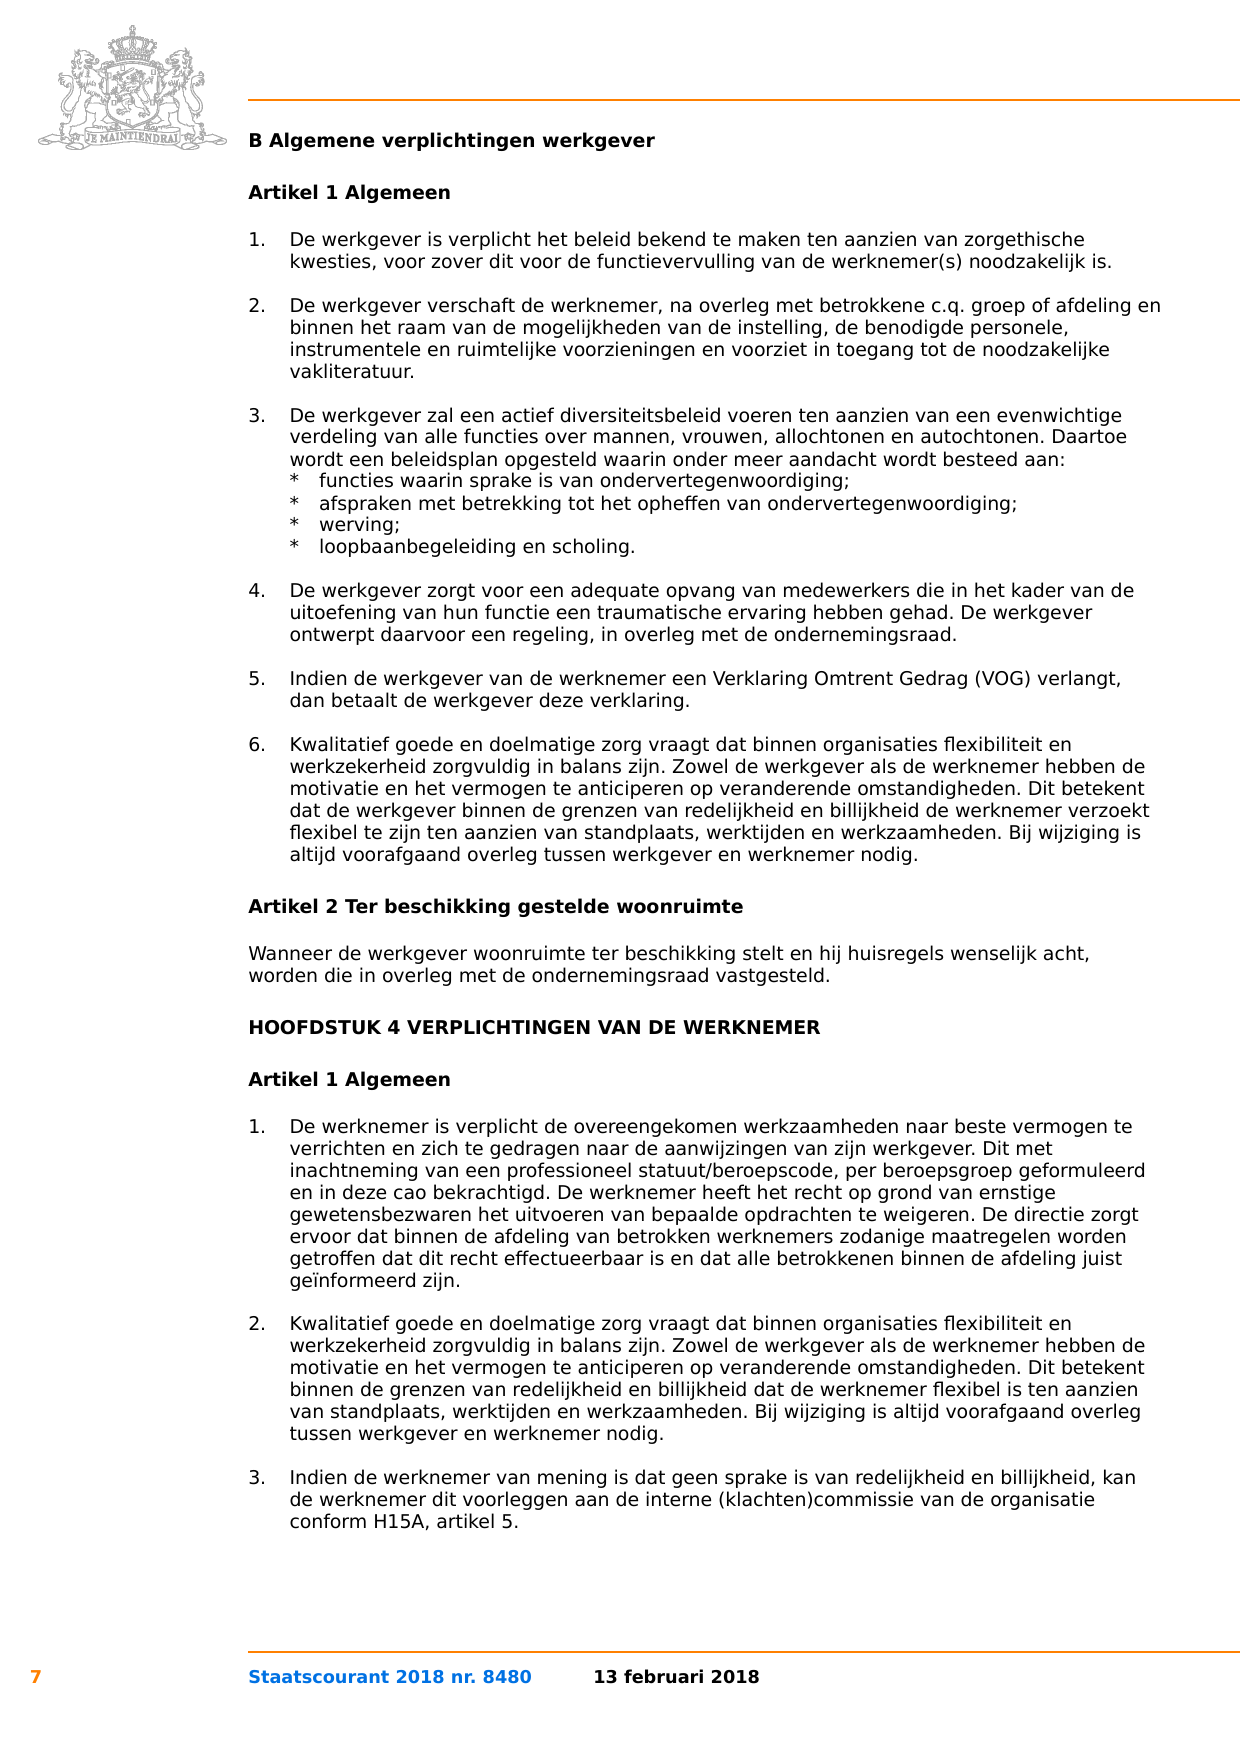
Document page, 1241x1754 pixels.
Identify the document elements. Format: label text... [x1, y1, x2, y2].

subtitle B Algemene verplichtingen werkgever [248, 130, 1163, 152]
text * afspraken met betrekking tot het opheffen van ondervertegenwoordiging; [289, 492, 1163, 514]
text 5. Indien de werkgever van de werknemer een Verklaring Omtrent Gedrag (VOG) verlangt, dan betaalt de werkgever deze verklaring. [248, 668, 1163, 712]
subtitle Artikel 1 Algemeen [248, 182, 1163, 204]
subtitle HOOFDSTUK 4 VERPLICHTINGEN VAN DE WERKNEMER [248, 1017, 1163, 1039]
text 2. Kwalitatief goede en doelmatige zorg vraagt dat binnen organisaties flexibiliteit en werkzekerheid zorgvuldig in balans zijn. Zowel de werkgever als de werknemer hebben de motivatie en het vermogen te anticiperen op veranderende omstandigheden. Dit betekent binnen de grenzen van redelijkheid en billijkheid dat de werknemer flexibel is ten aanzien van standplaats, werktijden en werkzaamheden. Bij wijziging is altijd voorafgaand overleg tussen werkgever en werknemer nodig. [248, 1313, 1163, 1445]
text Wanneer de werkgever woonruimte ter beschikking stelt en hij huisregels wenselijk acht, worden die in overleg met de ondernemingsraad vastgesteld. [248, 943, 1163, 987]
picture [38, 25, 227, 150]
text 1. De werkgever is verplicht het beleid bekend te maken ten aanzien van zorgethische kwesties, voor zover dit voor de functievervulling van de werknemer(s) noodzakelijk is. [248, 229, 1163, 273]
text * werving; [289, 514, 1163, 536]
text 1. De werknemer is verplicht de overeengekomen werkzaamheden naar beste vermogen te verrichten en zich te gedragen naar de aanwijzingen van zijn werkgever. Dit met inachtneming van een professioneel statuut/beroepscode, per beroepsgroep geformuleerd en in deze cao bekrachtigd. De werknemer heeft het recht op grond van ernstige gewetensbezwaren het uitvoeren van bepaalde opdrachten te weigeren. De directie zorgt ervoor dat binnen de afdeling van betrokken werknemers zodanige maatregelen worden getroffen dat dit recht effectueerbaar is en dat alle betrokkenen binnen de afdeling juist geïnformeerd zijn. [248, 1116, 1163, 1291]
text 4. De werkgever zorgt voor een adequate opvang van medewerkers die in het kader van de uitoefening van hun functie een traumatische ervaring hebben gehad. De werkgever ontwerpt daarvoor een regeling, in overleg met de ondernemingsraad. [248, 580, 1163, 646]
text 6. Kwalitatief goede en doelmatige zorg vraagt dat binnen organisaties flexibiliteit en werkzekerheid zorgvuldig in balans zijn. Zowel de werkgever als de werknemer hebben de motivatie en het vermogen te anticiperen op veranderende omstandigheden. Dit betekent dat de werkgever binnen de grenzen van redelijkheid en billijkheid de werknemer verzoekt flexibel te zijn ten aanzien van standplaats, werktijden en werkzaamheden. Bij wijziging is altijd voorafgaand overleg tussen werkgever en werknemer nodig. [248, 734, 1163, 866]
text 2. De werkgever verschaft de werknemer, na overleg met betrokkene c.q. groep of afdeling en binnen het raam van de mogelijkheden van de instelling, de benodigde personele, instrumentele en ruimtelijke voorzieningen en voorziet in toegang tot de noodzakelijke vakliteratuur. [248, 295, 1163, 383]
subtitle Artikel 2 Ter beschikking gestelde woonruimte [248, 896, 1163, 918]
text 3. Indien de werknemer van mening is dat geen sprake is van redelijkheid en billijkheid, kan de werknemer dit voorleggen aan de interne (klachten)commissie van de organisatie conform H15A, artikel 5. [248, 1467, 1163, 1533]
text 3. De werkgever zal een actief diversiteitsbeleid voeren ten aanzien van een evenwichtige verdeling van alle functies over mannen, vrouwen, allochtonen en autochtonen. Daartoe wordt een beleidsplan opgesteld waarin onder meer aandacht wordt besteed aan: [248, 404, 1163, 470]
text * loopbaanbegeleiding en scholing. [289, 536, 1163, 558]
subtitle Artikel 1 Algemeen [248, 1069, 1163, 1091]
text * functies waarin sprake is van ondervertegenwoordiging; [289, 470, 1163, 492]
